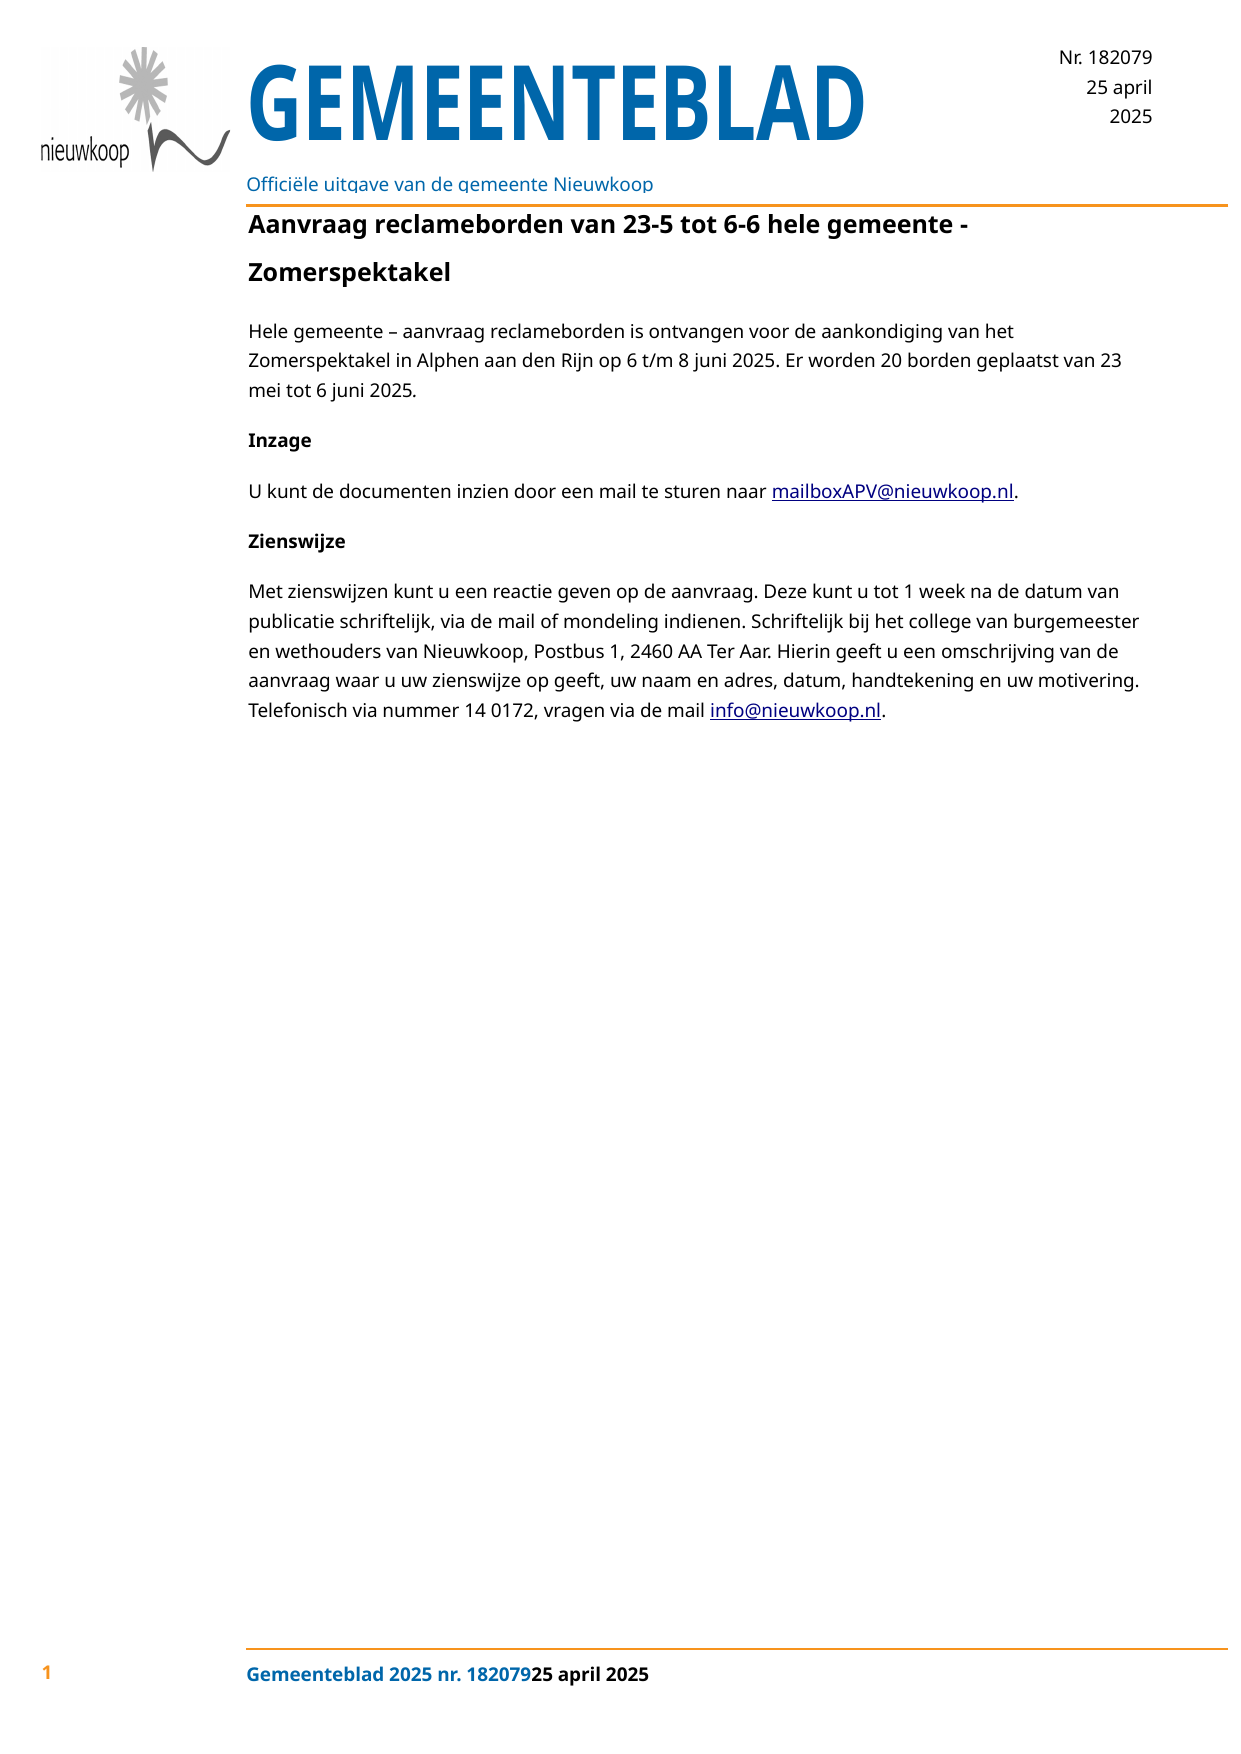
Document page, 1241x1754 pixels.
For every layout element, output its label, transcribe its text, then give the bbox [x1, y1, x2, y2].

text Hele gemeente – aanvraag reclameborden is ontvangen voor de aankondiging van het Zomerspektakel in Alphen aan den Rijn op 6 t/m 8 juni 2025. Er worden 20 borden geplaatst van 23 mei tot 6 juni 2025. [248, 318, 1152, 403]
text U kunt de documenten inzien door een mail te sturen naar mailboxAPV@nieuwkoop.nl. [248, 478, 1152, 504]
text Aanvraag reclameborden van 23-5 tot 6-6 hele gemeente - Zomerspektakel [248, 207, 1152, 288]
text Met zienswijzen kunt u een reactie geven op de aanvraag. Deze kunt u tot 1 week na de datum van publicatie schriftelijk, via de mail of mondeling indienen. Schriftelijk bij het college van burgemeester en wethouders van Nieuwkoop, Postbus 1, 2460 AA Ter Aar. Hierin geeft u een omschrijving van de aanvraag waar u uw zienswijze op geeft, uw naam en adres, datum, handtekening en uw motivering. Telefonisch via nummer 14 0172, vragen via de mail info@nieuwkoop.nl. [248, 579, 1152, 723]
text Inzage [248, 427, 1152, 453]
picture [41, 47, 231, 172]
text Zienswijze [248, 528, 1152, 554]
